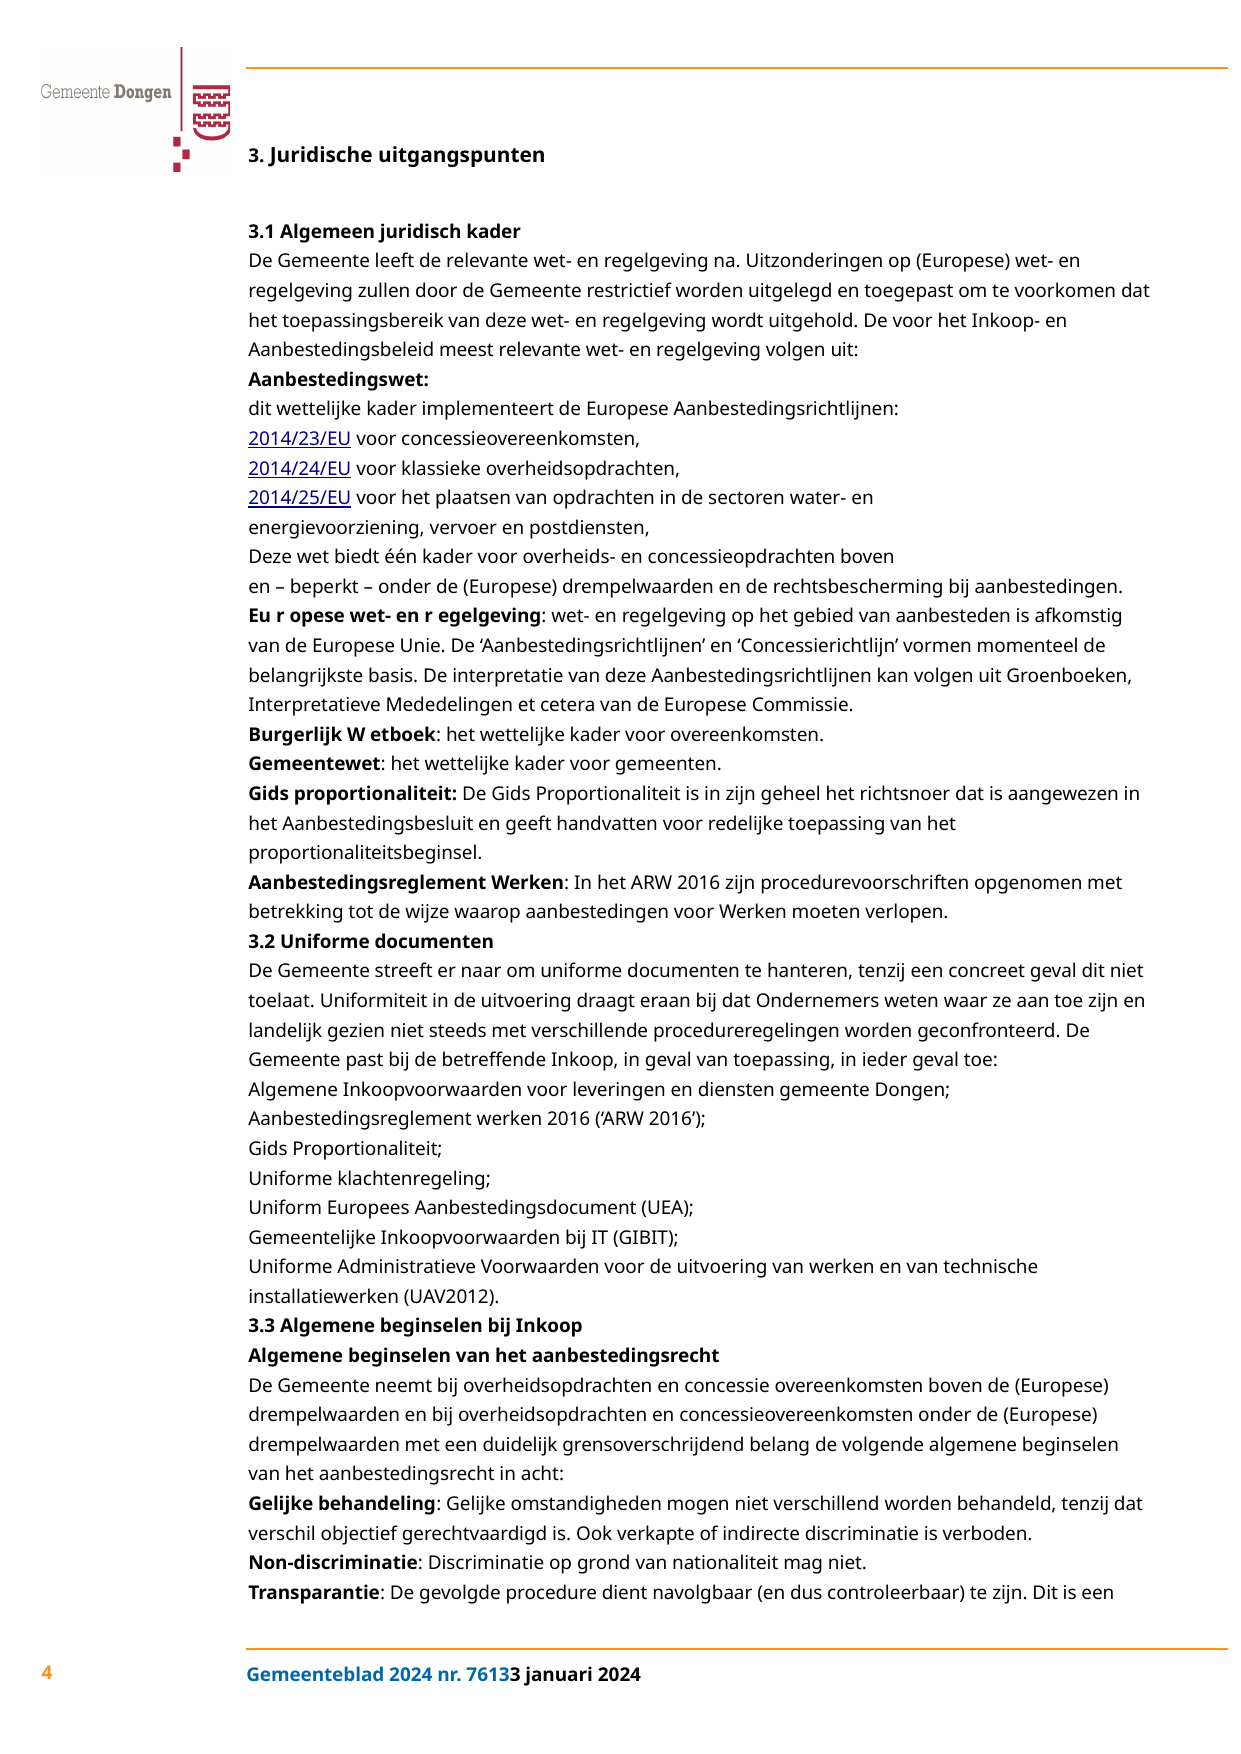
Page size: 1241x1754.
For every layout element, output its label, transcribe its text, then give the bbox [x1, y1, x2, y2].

text Uniforme Administratieve Voorwaarden voor de uitvoering van werken en van technische installatiewerken (UAV2012). [248, 1253, 1152, 1309]
text 3.1 Algemeen juridisch kader [248, 218, 1152, 244]
text Gelijke behandeling: Gelijke omstandigheden mogen niet verschillend worden behandeld, tenzij dat verschil objectief gerechtvaardigd is. Ook verkapte of indirecte discriminatie is verboden. [248, 1490, 1152, 1546]
text 2014/23/EU voor concessieovereenkomsten, [248, 425, 1152, 451]
text 3.2 Uniforme documenten [248, 928, 1152, 954]
text De Gemeente streeft er naar om uniforme documenten te hanteren, tenzij een concreet geval dit niet toelaat. Uniformiteit in de uitvoering draagt eraan bij dat Ondernemers weten waar ze aan toe zijn en landelijk gezien niet steeds met verschillende procedureregelingen worden geconfronteerd. De Gemeente past bij de betreffende Inkoop, in geval van toepassing, in ieder geval toe: [248, 958, 1152, 1072]
text Deze wet biedt één kader voor overheids- en concessieopdrachten boven [248, 543, 1152, 569]
picture [41, 47, 231, 172]
text 3. Juridische uitgangspunten [248, 140, 1152, 169]
text Burgerlijk W etboek: het wettelijke kader voor overeenkomsten. [248, 721, 1152, 747]
text 2014/24/EU voor klassieke overheidsopdrachten, [248, 455, 1152, 481]
text De Gemeente neemt bij overheidsopdrachten en concessie overeenkomsten boven de (Europese) drempelwaarden en bij overheidsopdrachten en concessieovereenkomsten onder de (Europese) drempelwaarden met een duidelijk grensoverschrijdend belang de volgende algemene beginselen van het aanbestedingsrecht in acht: [248, 1372, 1152, 1486]
text Non-discriminatie: Discriminatie op grond van nationaliteit mag niet. [248, 1549, 1152, 1575]
text Algemene Inkoopvoorwaarden voor leveringen en diensten gemeente Dongen; [248, 1076, 1152, 1102]
text Gids proportionaliteit: De Gids Proportionaliteit is in zijn geheel het richtsnoer dat is aangewezen in het Aanbestedingsbesluit en geeft handvatten voor redelijke toepassing van het proportionaliteitsbeginsel. [248, 780, 1152, 865]
text dit wettelijke kader implementeert de Europese Aanbestedingsrichtlijnen: [248, 396, 1152, 421]
text De Gemeente leeft de relevante wet- en regelgeving na. Uitzonderingen op (Europese) wet- en regelgeving zullen door de Gemeente restrictief worden uitgelegd en toegepast om te voorkomen dat het toepassingsbereik van deze wet- en regelgeving wordt uitgehold. De voor het Inkoop- en Aanbestedingsbeleid meest relevante wet- en regelgeving volgen uit: [248, 248, 1152, 362]
text Gids Proportionaliteit; [248, 1135, 1152, 1161]
text Algemene beginselen van het aanbestedingsrecht [248, 1342, 1152, 1368]
text Uniforme klachtenregeling; [248, 1165, 1152, 1191]
text Gemeentewet: het wettelijke kader voor gemeenten. [248, 751, 1152, 776]
text Transparantie: De gevolgde procedure dient navolgbaar (en dus controleerbaar) te zijn. Dit is een [248, 1579, 1152, 1605]
text Eu r opese wet- en r egelgeving: wet- en regelgeving op het gebied van aanbesteden is afkomstig van de Europese Unie. De ‘Aanbestedingsrichtlijnen’ en ‘Concessierichtlijn’ vormen momenteel de belangrijkste basis. De interpretatie van deze Aanbestedingsrichtlijnen kan volgen uit Groenboeken, Interpretatieve Mededelingen et cetera van de Europese Commissie. [248, 603, 1152, 717]
text Aanbestedingswet: [248, 366, 1152, 392]
text Uniform Europees Aanbestedingsdocument (UEA); [248, 1194, 1152, 1220]
text energievoorziening, vervoer en postdiensten, [248, 514, 1152, 540]
text en – beperkt – onder de (Europese) drempelwaarden en de rechtsbescherming bij aanbestedingen. [248, 573, 1152, 599]
text 2014/25/EU voor het plaatsen van opdrachten in de sectoren water- en [248, 484, 1152, 510]
text 3.3 Algemene beginselen bij Inkoop [248, 1313, 1152, 1338]
text Aanbestedingsreglement werken 2016 (‘ARW 2016’); [248, 1106, 1152, 1131]
text Aanbestedingsreglement Werken: In het ARW 2016 zijn procedurevoorschriften opgenomen met betrekking tot de wijze waarop aanbestedingen voor Werken moeten verlopen. [248, 869, 1152, 924]
text Gemeentelijke Inkoopvoorwaarden bij IT (GIBIT); [248, 1224, 1152, 1250]
